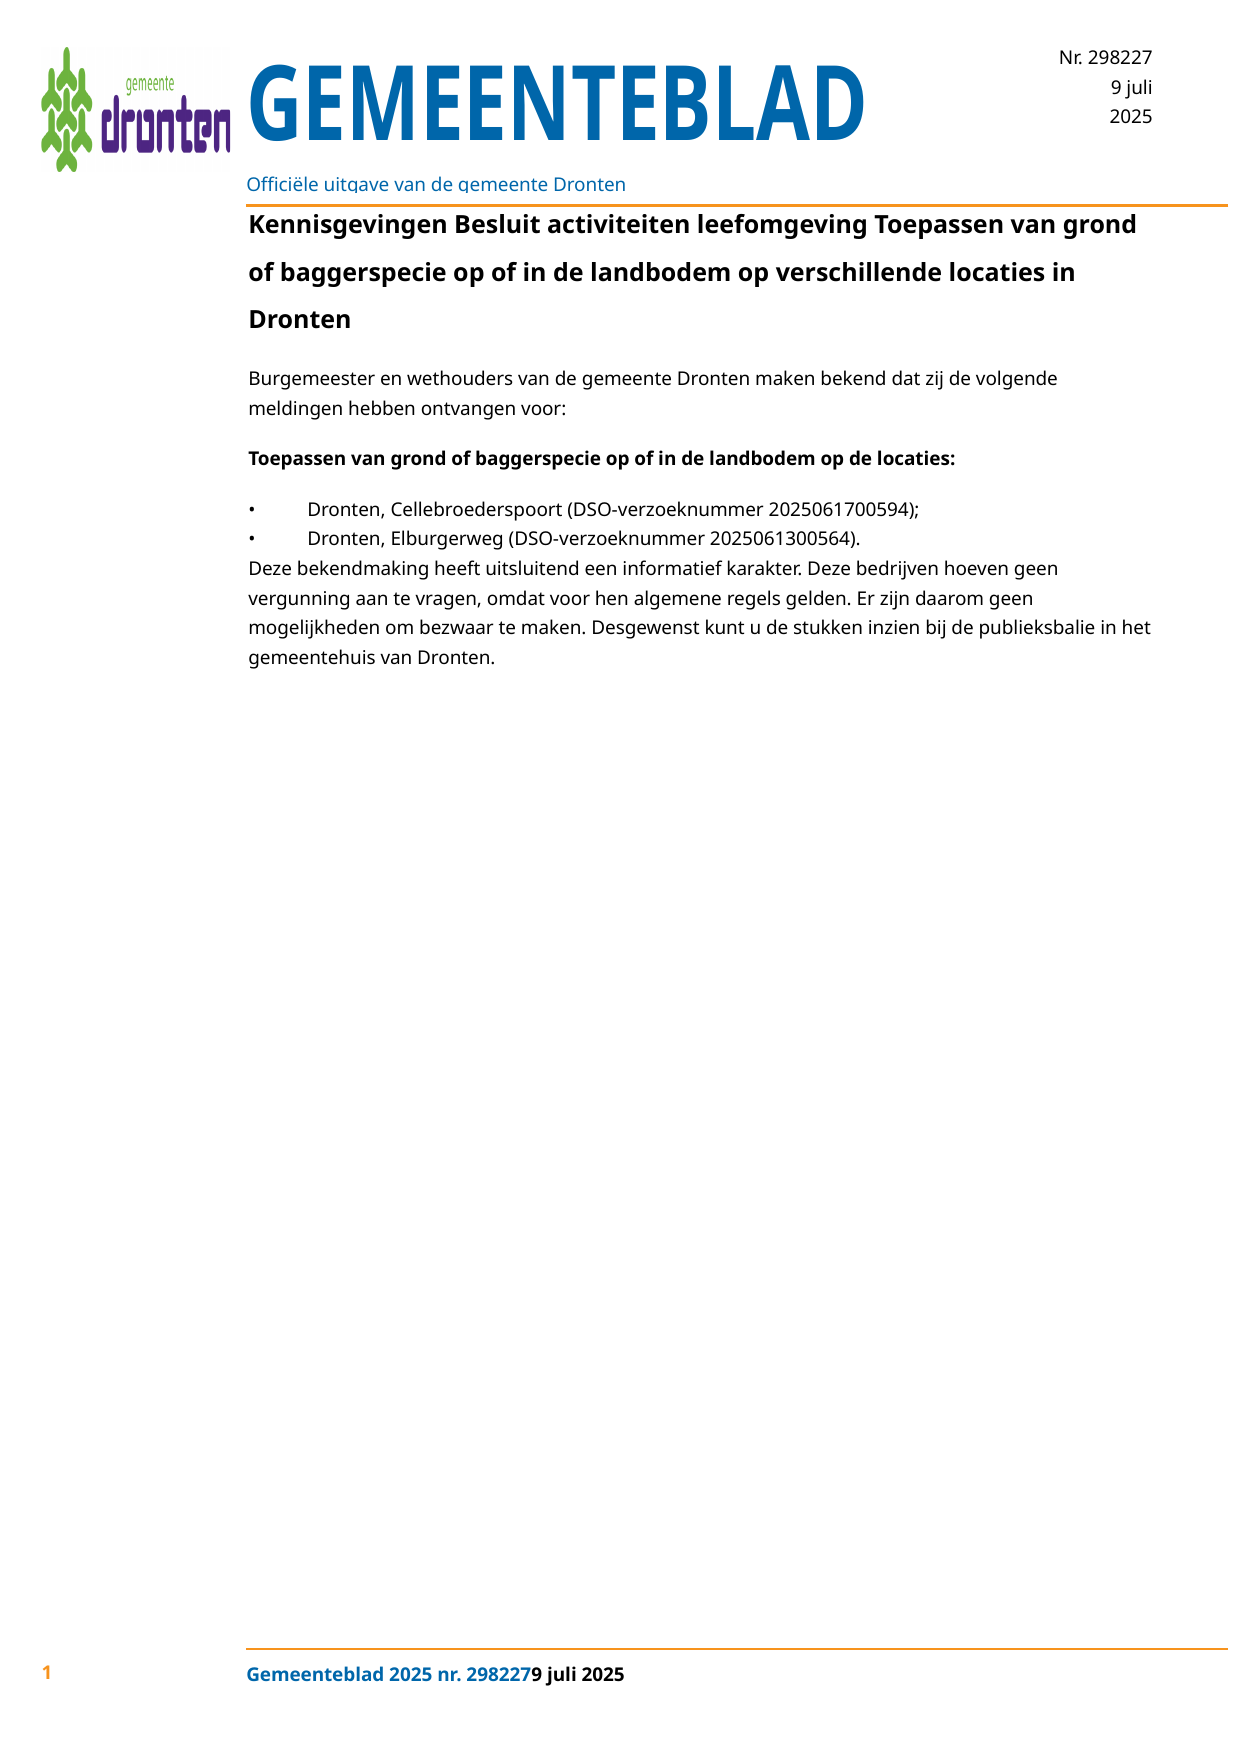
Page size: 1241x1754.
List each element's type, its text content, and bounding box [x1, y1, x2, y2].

text Deze bekendmaking heeft uitsluitend een informatief karakter. Deze bedrijven hoeven geen vergunning aan te vragen, omdat voor hen algemene regels gelden. Er zijn daarom geen mogelijkheden om bezwaar te maken. Desgewenst kunt u de stukken inzien bij de publieksbalie in het gemeentehuis van Dronten. [248, 555, 1152, 669]
list Dronten, Elburgerweg (DSO-verzoeknummer 2025061300564). [248, 526, 1152, 551]
text Toepassen van grond of baggerspecie op of in de landbodem op de locaties: [248, 446, 1152, 471]
text Kennisgevingen Besluit activiteiten leefomgeving Toepassen van grond of baggerspecie op of in de landbodem op verschillende locaties in Dronten [248, 207, 1152, 336]
picture [41, 47, 231, 172]
list Dronten, Cellebroederspoort (DSO-verzoeknummer 2025061700594); [248, 496, 1152, 522]
text Burgemeester en wethouders van de gemeente Dronten maken bekend dat zij de volgende meldingen hebben ontvangen voor: [248, 366, 1152, 421]
